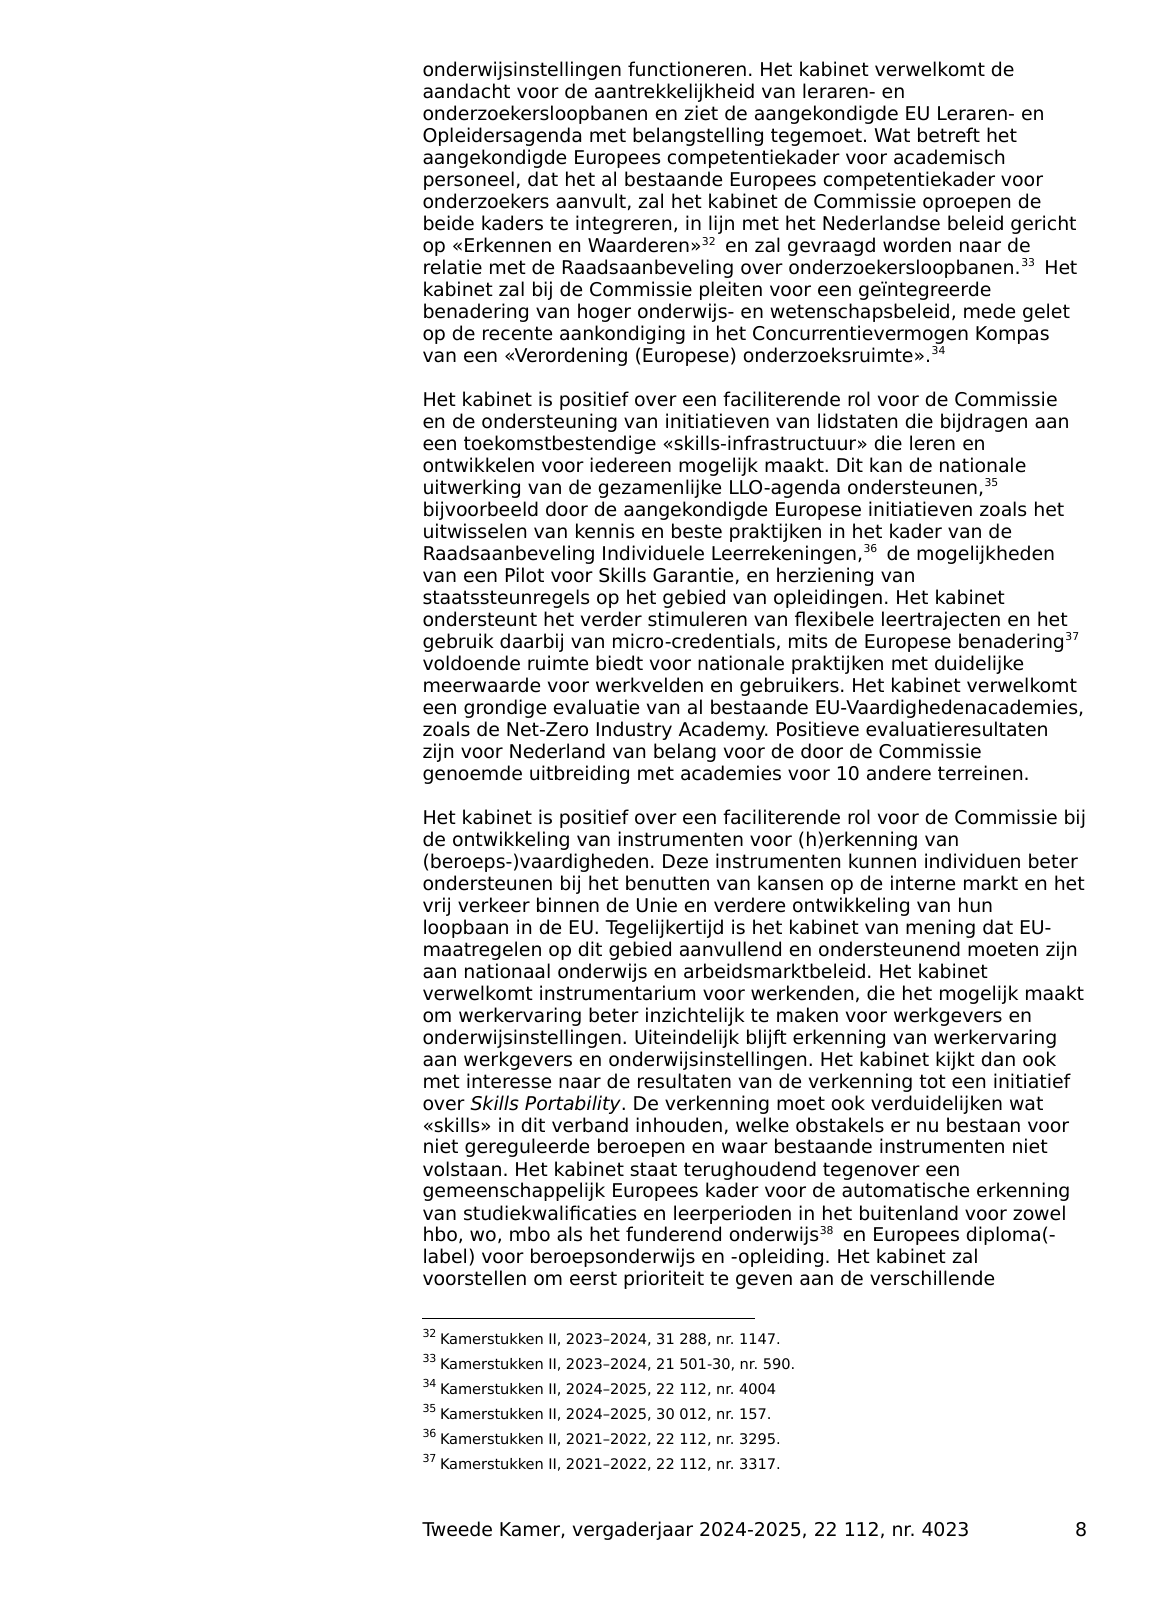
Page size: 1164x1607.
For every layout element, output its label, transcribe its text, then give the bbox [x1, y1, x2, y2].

text Het kabinet is positief over een faciliterende rol voor de Commissie en de ondersteuning van initiatieven van lidstaten die bijdragen aan een toekomstbestendige «skills-infrastructuur» die leren en ontwikkelen voor iedereen mogelijk maakt. Dit kan de nationale uitwerking van de gezamenlijke LLO-agenda ondersteunen, bijvoorbeeld door de aangekondigde Europese initiatieven zoals het uitwisselen van kennis en beste praktijken in het kader van de Raadsaanbeveling Individuele Leerrekeningen, de mogelijkheden van een Pilot voor Skills Garantie, en herziening van staatssteunregels op het gebied van opleidingen. Het kabinet ondersteunt het verder stimuleren van flexibele leertrajecten en het gebruik daarbij van micro-credentials, mits de Europese benadering voldoende ruimte biedt voor nationale praktijken met duidelijke meerwaarde voor werkvelden en gebruikers. Het kabinet verwelkomt een grondige evaluatie van al bestaande EU-Vaardighedenacademies, zoals de Net-Zero Industry Academy. Positieve evaluatieresultaten zijn voor Nederland van belang voor de door de Commissie genoemde uitbreiding met academies voor 10 andere terreinen. [422, 389, 1087, 784]
text Kamerstukken II, 2023–2024, 31 288, nr. 1147. [422, 1327, 1087, 1349]
text Kamerstukken II, 2024–2025, 22 112, nr. 4004 [422, 1377, 1087, 1399]
text Kamerstukken II, 2024–2025, 30 012, nr. 157. [422, 1402, 1087, 1424]
text Kamerstukken II, 2021–2022, 22 112, nr. 3295. [422, 1427, 1087, 1449]
text onderwijsinstellingen functioneren. Het kabinet verwelkomt de aandacht voor de aantrekkelijkheid van leraren- en onderzoekersloopbanen en ziet de aangekondigde EU Leraren- en Opleidersagenda met belangstelling tegemoet. Wat betreft het aangekondigde Europees competentiekader voor academisch personeel, dat het al bestaande Europees competentiekader voor onderzoekers aanvult, zal het kabinet de Commissie oproepen de beide kaders te integreren, in lijn met het Nederlandse beleid gericht op «Erkennen en Waarderen» en zal gevraagd worden naar de relatie met de Raadsaanbeveling over onderzoekersloopbanen. Het kabinet zal bij de Commissie pleiten voor een geïntegreerde benadering van hoger onderwijs- en wetenschapsbeleid, mede gelet op de recente aankondiging in het Concurrentievermogen Kompas van een «Verordening (Europese) onderzoeksruimte». [422, 59, 1087, 367]
text Kamerstukken II, 2023–2024, 21 501-30, nr. 590. [422, 1352, 1087, 1374]
text Kamerstukken II, 2021–2022, 22 112, nr. 3317. [422, 1452, 1087, 1474]
text Het kabinet is positief over een faciliterende rol voor de Commissie bij de ontwikkeling van instrumenten voor (h)erkenning van (beroeps-)vaardigheden. Deze instrumenten kunnen individuen beter ondersteunen bij het benutten van kansen op de interne markt en het vrij verkeer binnen de Unie en verdere ontwikkeling van hun loopbaan in de EU. Tegelijkertijd is het kabinet van mening dat EU-maatregelen op dit gebied aanvullend en ondersteunend moeten zijn aan nationaal onderwijs en arbeidsmarktbeleid. Het kabinet verwelkomt instrumentarium voor werkenden, die het mogelijk maakt om werkervaring beter inzichtelijk te maken voor werkgevers en onderwijsinstellingen. Uiteindelijk blijft erkenning van werkervaring aan werkgevers en onderwijsinstellingen. Het kabinet kijkt dan ook met interesse naar de resultaten van de verkenning tot een initiatief over Skills Portability. De verkenning moet ook verduidelijken wat «skills» in dit verband inhouden, welke obstakels er nu bestaan voor niet gereguleerde beroepen en waar bestaande instrumenten niet volstaan. Het kabinet staat terughoudend tegenover een gemeenschappelijk Europees kader voor de automatische erkenning van studiekwalificaties en leerperioden in het buitenland voor zowel hbo, wo, mbo als het funderend onderwijs en Europees diploma(-label) voor beroepsonderwijs en -opleiding. Het kabinet zal voorstellen om eerst prioriteit te geven aan de verschillende [422, 807, 1087, 1290]
